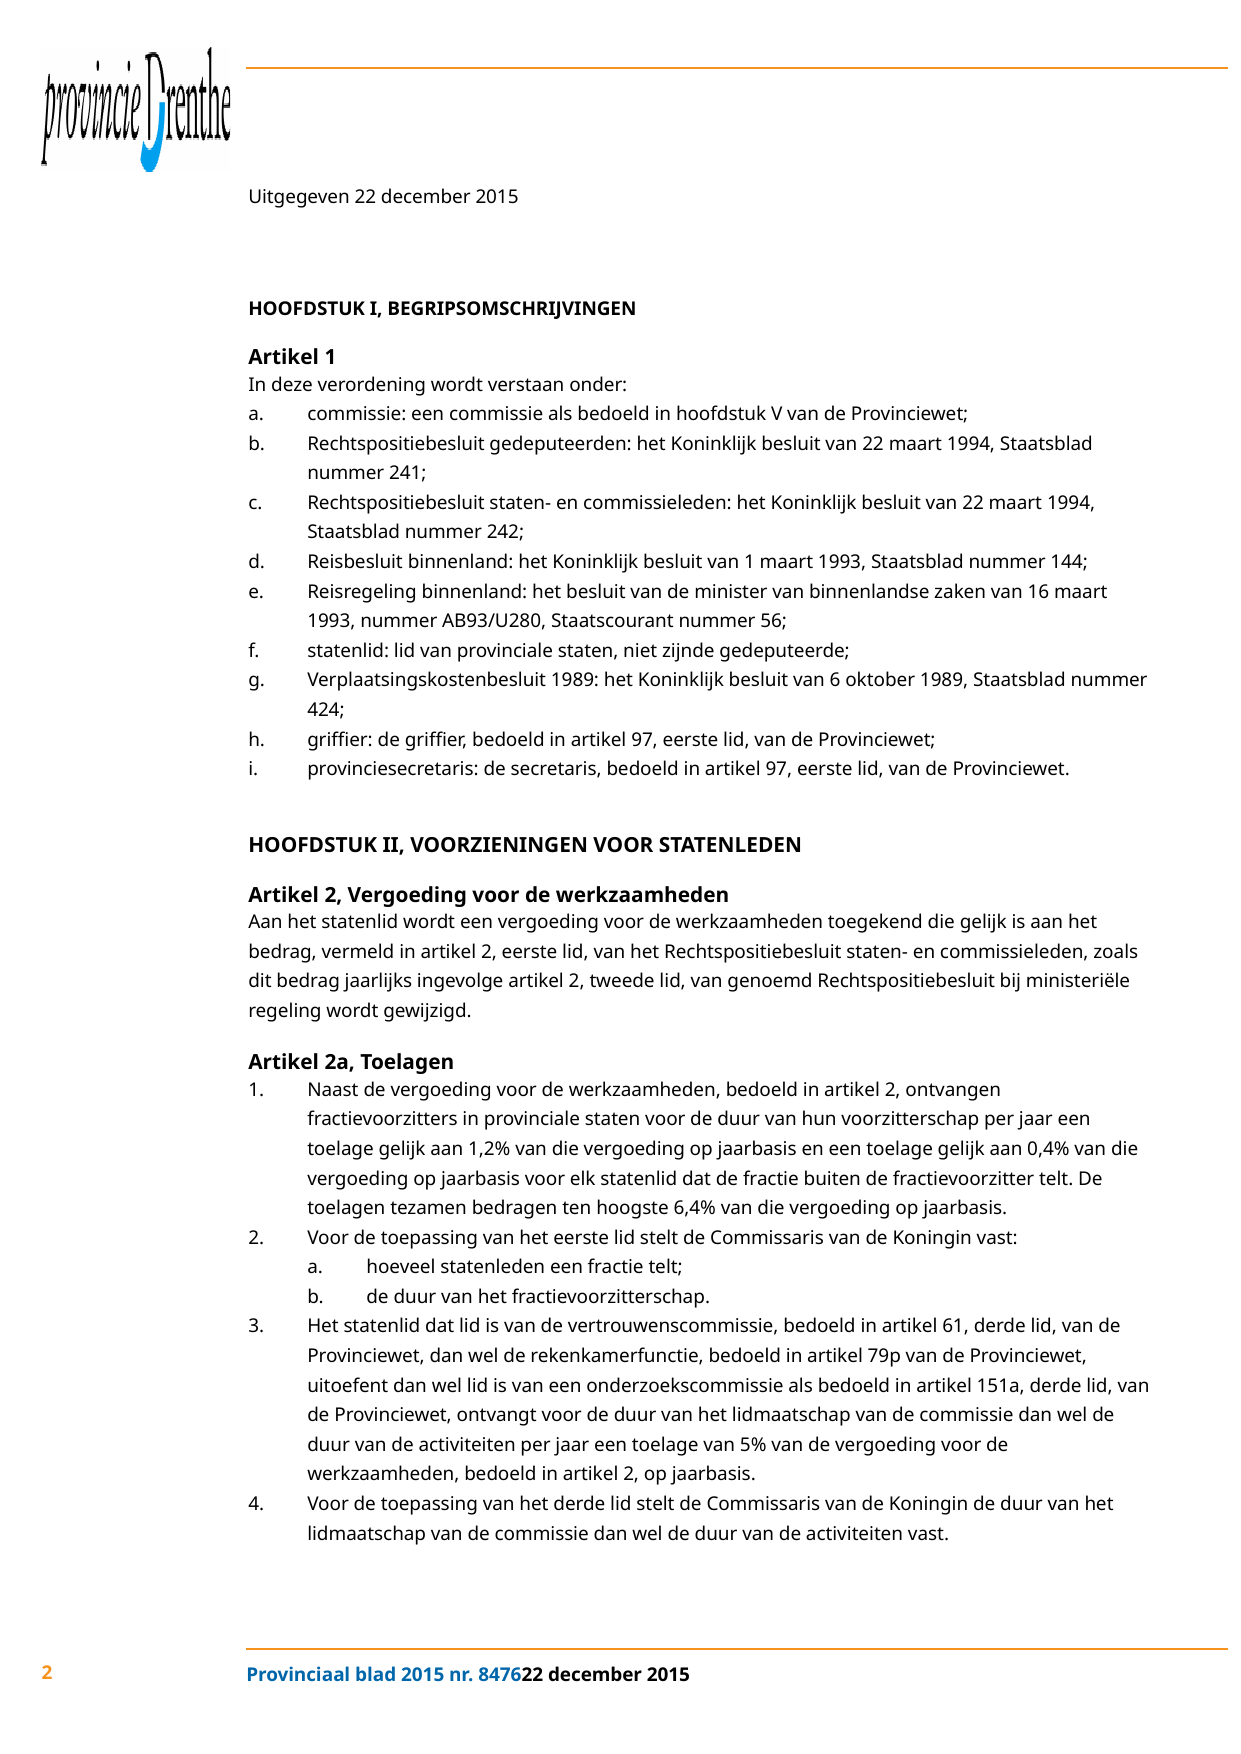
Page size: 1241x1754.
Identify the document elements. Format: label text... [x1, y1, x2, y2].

list de duur van het fractievoorzitterschap. [307, 1283, 1152, 1309]
list Naast de vergoeding voor de werkzaamheden, bedoeld in artikel 2, ontvangen fractievoorzitters in provinciale staten voor de duur van hun voorzitterschap per jaar een toelage gelijk aan 1,2% van die vergoeding op jaarbasis en een toelage gelijk aan 0,4% van die vergoeding op jaarbasis voor elk statenlid dat de fractie buiten de fractievoorzitter telt. De toelagen tezamen bedragen ten hoogste 6,4% van die vergoeding op jaarbasis. [248, 1076, 1152, 1220]
list provinciesecretaris: de secretaris, bedoeld in artikel 97, eerste lid, van de Provinciewet. [248, 755, 1152, 781]
picture [41, 47, 231, 172]
list Verplaatsingskostenbesluit 1989: het Koninklijk besluit van 6 oktober 1989, Staatsblad nummer 424; [248, 667, 1152, 722]
text Aan het statenlid wordt een vergoeding voor de werkzaamheden toegekend die gelijk is aan het bedrag, vermeld in artikel 2, eerste lid, van het Rechtspositiebesluit staten- en commissieleden, zoals dit bedrag jaarlijks ingevolge artikel 2, tweede lid, van genoemd Rechtspositiebesluit bij ministeriële regeling wordt gewijzigd. [248, 908, 1152, 1023]
text Artikel 2a, Toelagen [248, 1047, 1152, 1076]
text Artikel 2, Vergoeding voor de werkzaamheden [248, 880, 1152, 908]
text HOOFDSTUK II, VOORZIENINGEN VOOR STATENLEDEN [248, 831, 1152, 859]
text Artikel 1 [248, 342, 1152, 371]
list Het statenlid dat lid is van de vertrouwenscommissie, bedoeld in artikel 61, derde lid, van de Provinciewet, dan wel de rekenkamerfunctie, bedoeld in artikel 79p van de Provinciewet, uitoefent dan wel lid is van een onderzoekscommissie als bedoeld in artikel 151a, derde lid, van de Provinciewet, ontvangt voor de duur van het lidmaatschap van de commissie dan wel de duur van de activiteiten per jaar een toelage van 5% van de vergoeding voor de werkzaamheden, bedoeld in artikel 2, op jaarbasis. [248, 1313, 1152, 1486]
list Rechtspositiebesluit staten- en commissieleden: het Koninklijk besluit van 22 maart 1994, Staatsblad nummer 242; [248, 489, 1152, 544]
list Voor de toepassing van het derde lid stelt de Commissaris van de Koningin de duur van het lidmaatschap van de commissie dan wel de duur van de activiteiten vast. [248, 1490, 1152, 1545]
list hoeveel statenleden een fractie telt; [307, 1253, 1152, 1279]
list statenlid: lid van provinciale staten, niet zijnde gedeputeerde; [248, 637, 1152, 663]
list Rechtspositiebesluit gedeputeerden: het Koninklijk besluit van 22 maart 1994, Staatsblad nummer 241; [248, 430, 1152, 485]
text Uitgegeven 22 december 2015 [248, 183, 1152, 209]
list griffier: de griffier, bedoeld in artikel 97, eerste lid, van de Provinciewet; [248, 726, 1152, 752]
text In deze verordening wordt verstaan onder: [248, 371, 1152, 397]
list Voor de toepassing van het eerste lid stelt de Commissaris van de Koningin vast: [248, 1224, 1152, 1249]
text HOOFDSTUK I, BEGRIPSOMSCHRIJVINGEN [248, 293, 1152, 322]
list Reisbesluit binnenland: het Koninklijk besluit van 1 maart 1993, Staatsblad nummer 144; [248, 548, 1152, 574]
list commissie: een commissie als bedoeld in hoofdstuk V van de Provinciewet; [248, 400, 1152, 426]
list Reisregeling binnenland: het besluit van de minister van binnenlandse zaken van 16 maart 1993, nummer AB93/U280, Staatscourant nummer 56; [248, 578, 1152, 633]
